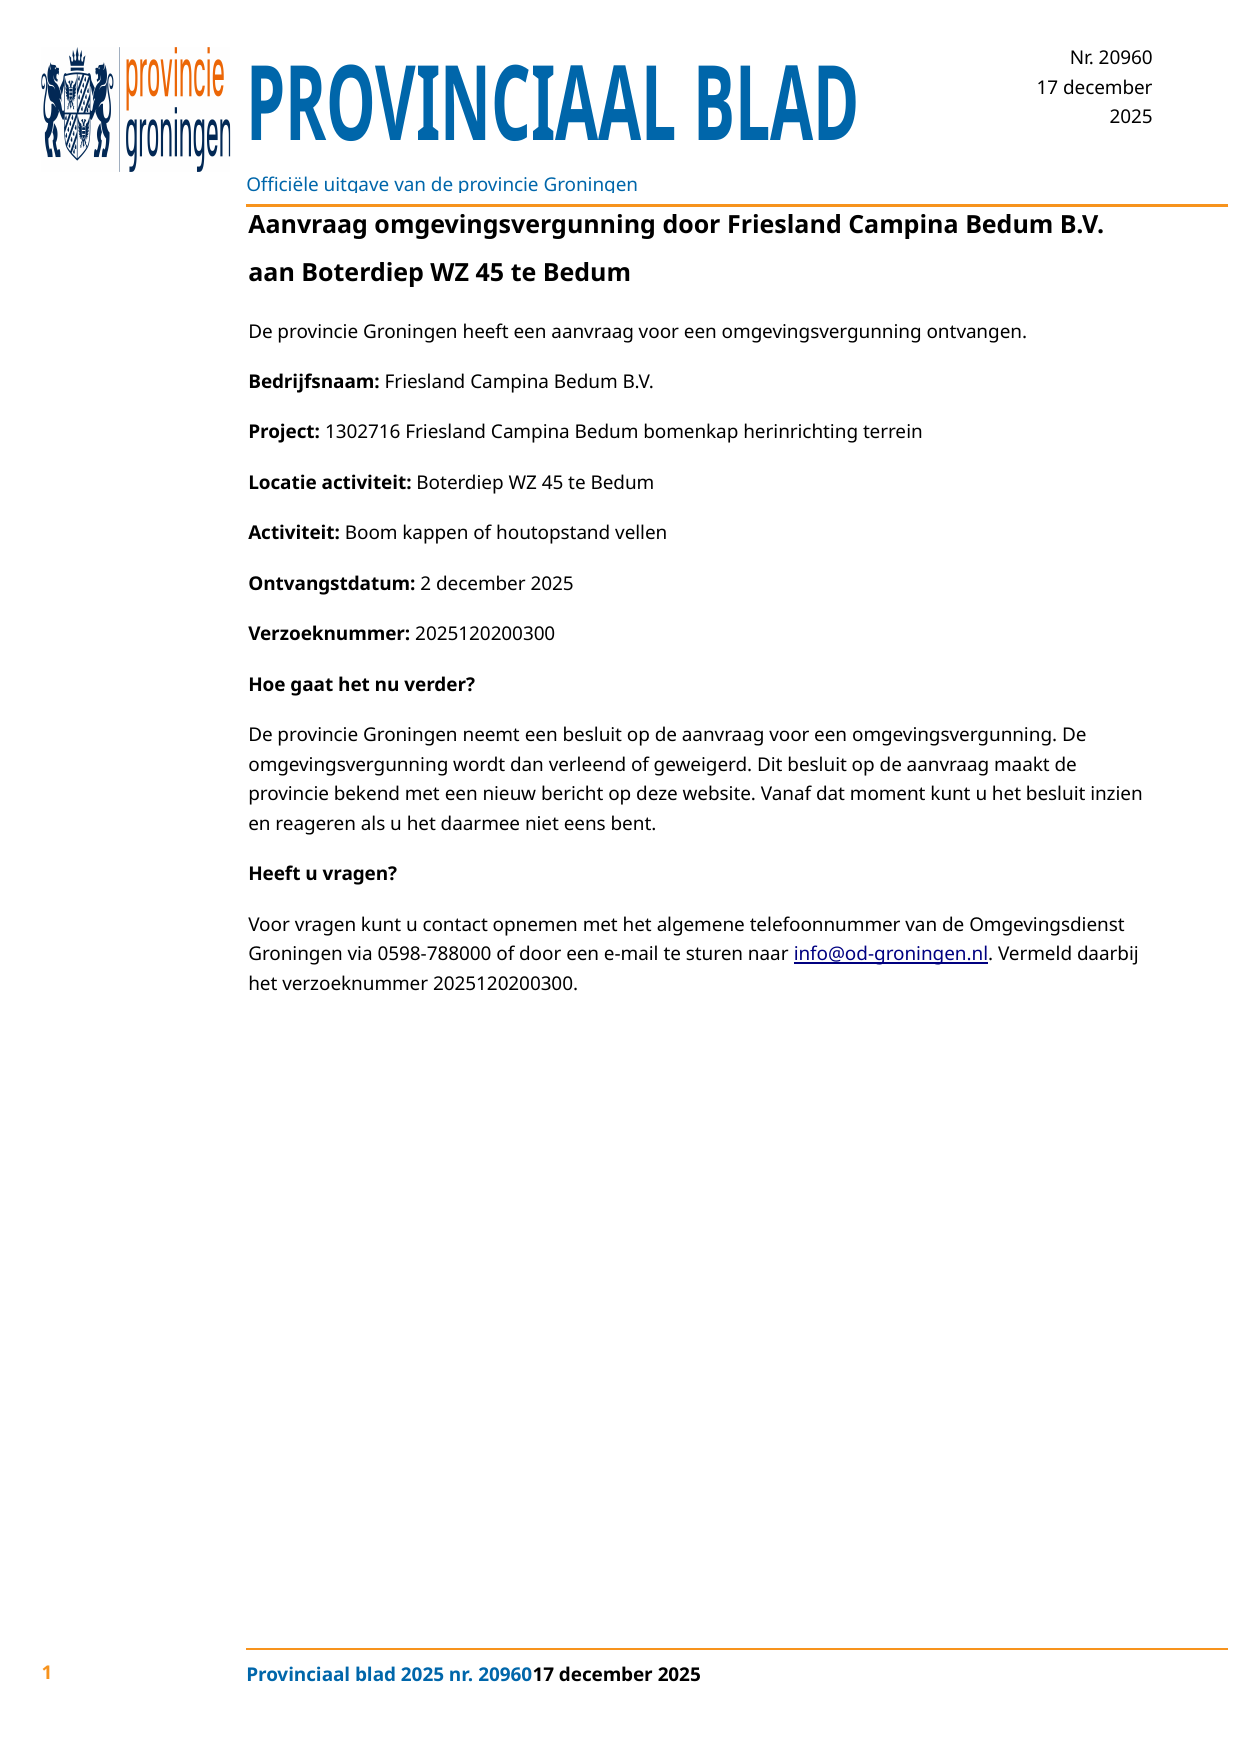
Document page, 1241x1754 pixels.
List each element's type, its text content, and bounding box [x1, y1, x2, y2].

text De provincie Groningen neemt een besluit op de aanvraag voor een omgevingsvergunning. De omgevingsvergunning wordt dan verleend of geweigerd. Dit besluit op de aanvraag maakt de provincie bekend met een nieuw bericht op deze website. Vanaf dat moment kunt u het besluit inzien en reageren als u het daarmee niet eens bent. [248, 721, 1152, 836]
text Project: 1302716 Friesland Campina Bedum bomenkap herinrichting terrein [248, 419, 1152, 444]
text Voor vragen kunt u contact opnemen met het algemene telefoonnummer van de Omgevingsdienst Groningen via 0598-788000 of door een e-mail te sturen naar info@od-groningen.nl. Vermeld daarbij het verzoeknummer 2025120200300. [248, 911, 1152, 996]
text Ontvangstdatum: 2 december 2025 [248, 570, 1152, 596]
text De provincie Groningen heeft een aanvraag voor een omgevingsvergunning ontvangen. [248, 318, 1152, 344]
text Aanvraag omgevingsvergunning door Friesland Campina Bedum B.V. aan Boterdiep WZ 45 te Bedum [248, 207, 1152, 288]
text Heeft u vragen? [248, 860, 1152, 886]
text Bedrijfsnaam: Friesland Campina Bedum B.V. [248, 368, 1152, 394]
picture [41, 47, 231, 172]
text Activiteit: Boom kappen of houtopstand vellen [248, 519, 1152, 545]
text Locatie activiteit: Boterdiep WZ 45 te Bedum [248, 469, 1152, 495]
text Hoe gaat het nu verder? [248, 671, 1152, 697]
text Verzoeknummer: 2025120200300 [248, 620, 1152, 646]
